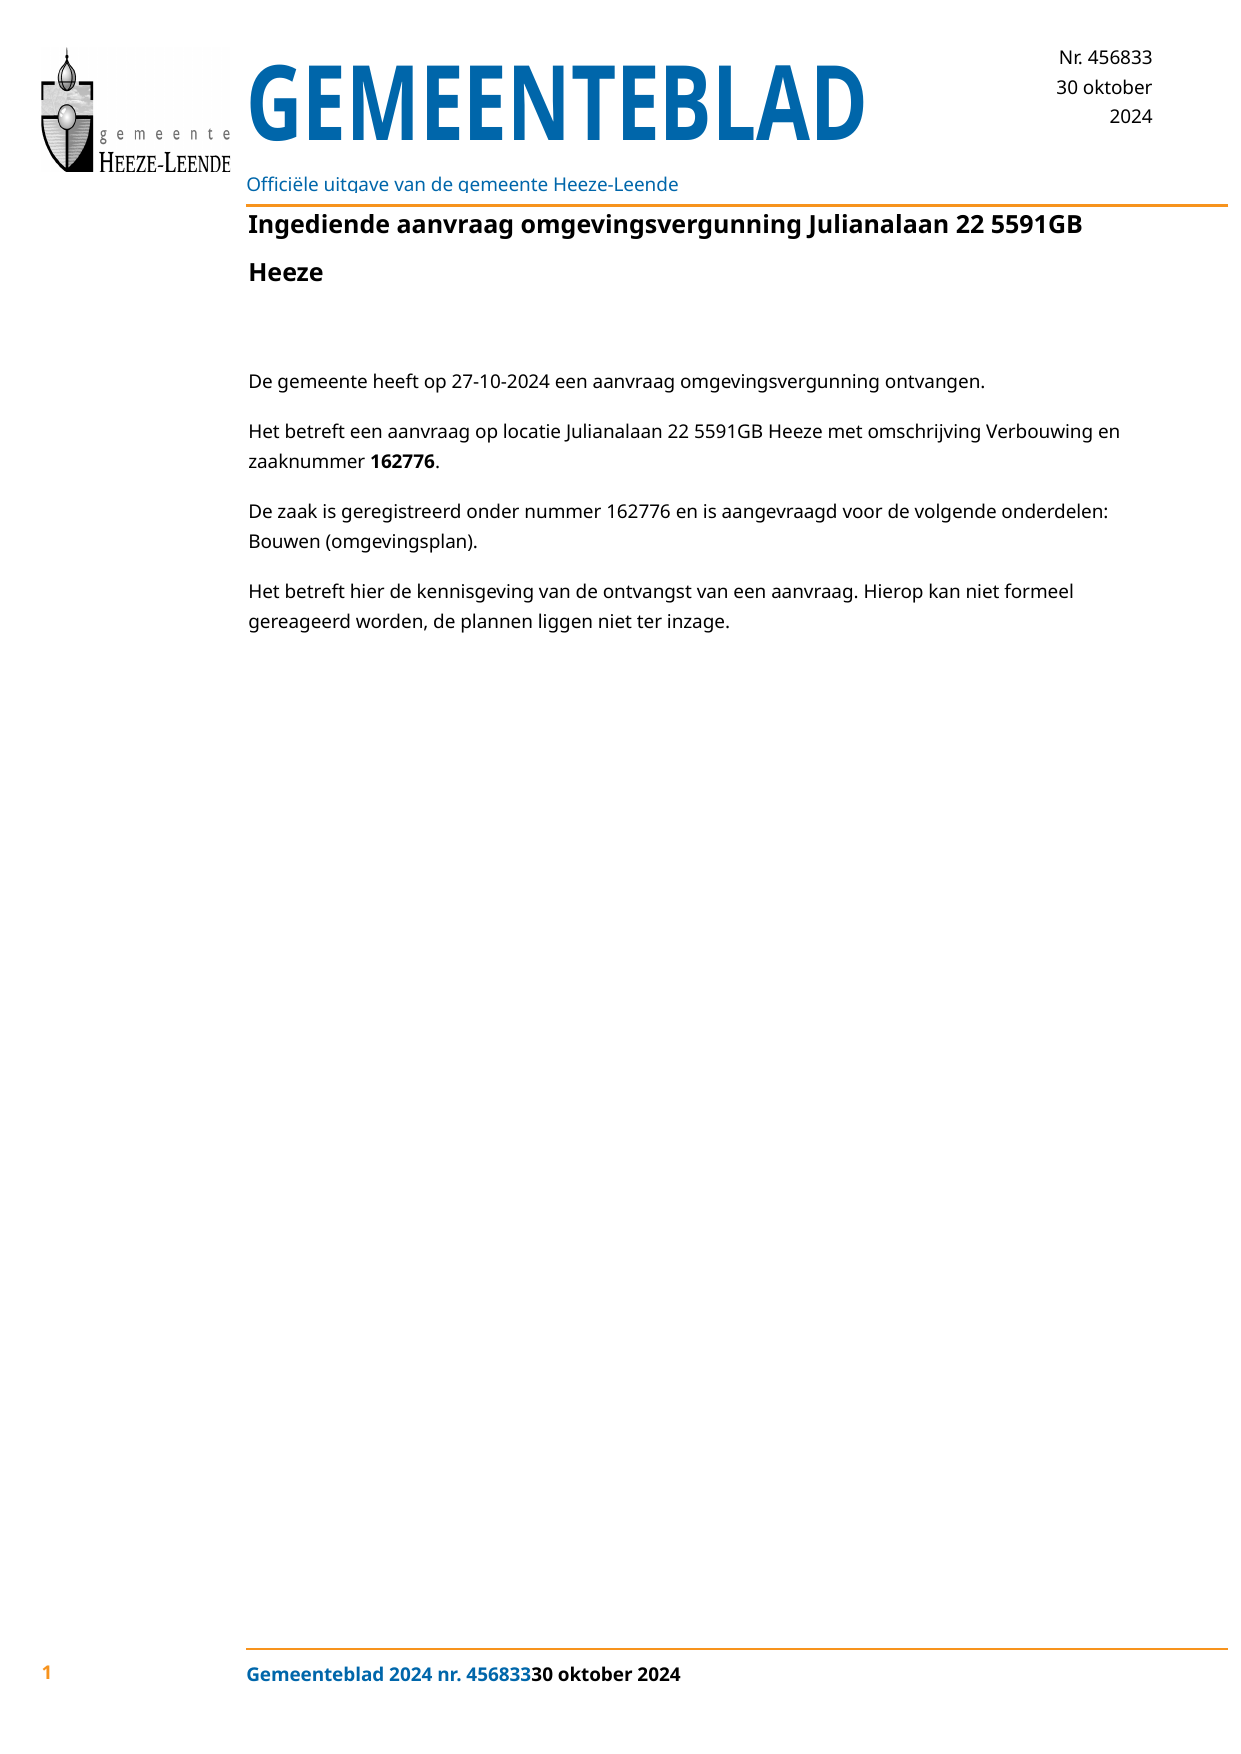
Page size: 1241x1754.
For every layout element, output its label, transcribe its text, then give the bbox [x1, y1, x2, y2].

text Het betreft hier de kennisgeving van de ontvangst van een aanvraag. Hierop kan niet formeel gereageerd worden, de plannen liggen niet ter inzage. [248, 579, 1152, 634]
text Het betreft een aanvraag op locatie Julianalaan 22 5591GB Heeze met omschrijving Verbouwing en zaaknummer 162776. [248, 419, 1152, 474]
text De zaak is geregistreerd onder nummer 162776 en is aangevraagd voor de volgende onderdelen: Bouwen (omgevingsplan). [248, 499, 1152, 554]
text De gemeente heeft op 27-10-2024 een aanvraag omgevingsvergunning ontvangen. [248, 368, 1152, 394]
text Ingediende aanvraag omgevingsvergunning Julianalaan 22 5591GB Heeze [248, 207, 1152, 288]
picture [41, 47, 231, 172]
